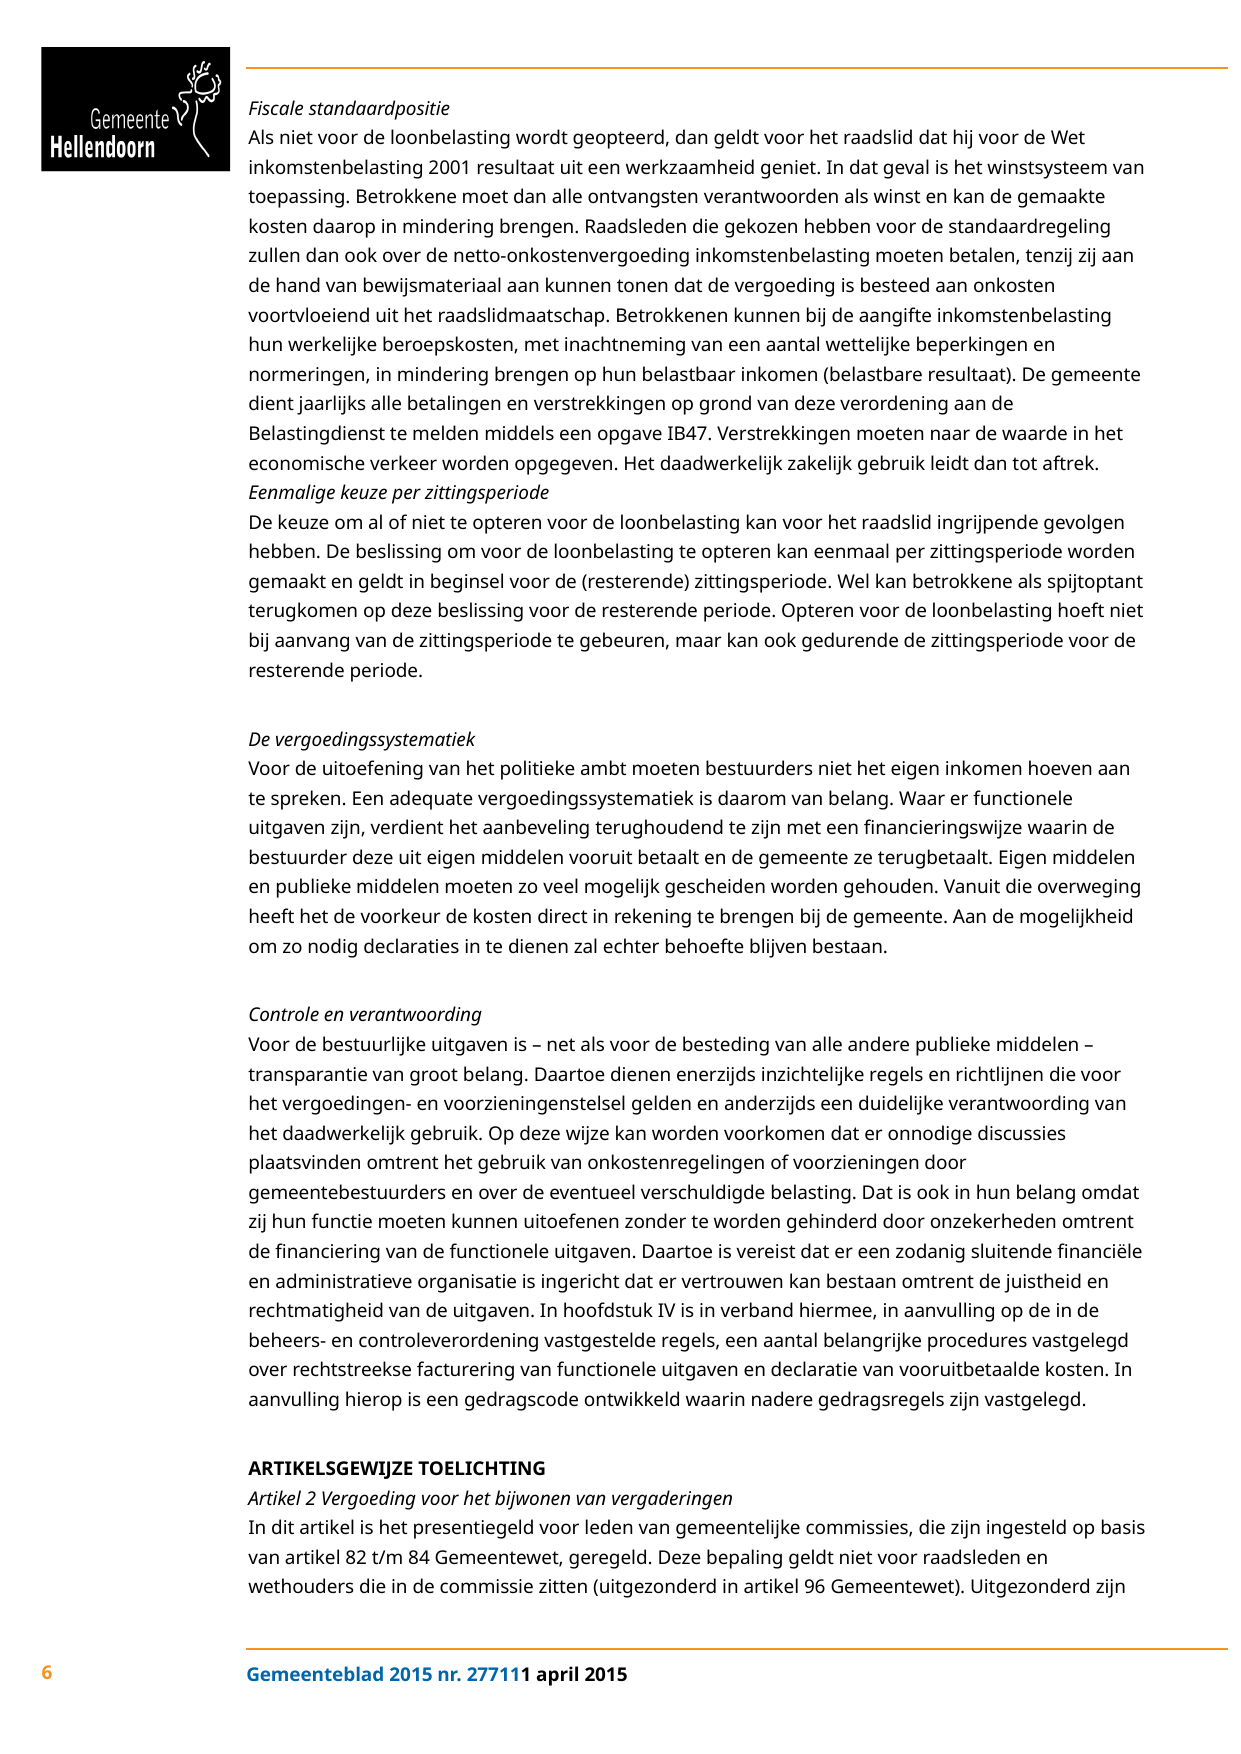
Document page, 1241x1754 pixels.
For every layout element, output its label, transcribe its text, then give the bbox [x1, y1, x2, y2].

text Fiscale standaardpositie [248, 95, 1152, 121]
picture [41, 47, 231, 172]
text Eenmalige keuze per zittingsperiode [248, 479, 1152, 505]
text In dit artikel is het presentiegeld voor leden van gemeentelijke commissies, die zijn ingesteld op basis van artikel 82 t/m 84 Gemeentewet, geregeld. Deze bepaling geldt niet voor raadsleden en wethouders die in de commissie zitten (uitgezonderd in artikel 96 Gemeentewet). Uitgezonderd zijn [248, 1514, 1152, 1599]
text De vergoedingssystematiek [248, 726, 1152, 751]
text De keuze om al of niet te opteren voor de loonbelasting kan voor het raadslid ingrijpende gevolgen hebben. De beslissing om voor de loonbelasting te opteren kan eenmaal per zittingsperiode worden gemaakt en geldt in beginsel voor de (resterende) zittingsperiode. Wel kan betrokkene als spijtoptant terugkomen op deze beslissing voor de resterende periode. Opteren voor de loonbelasting hoeft niet bij aanvang van de zittingsperiode te gebeuren, maar kan ook gedurende de zittingsperiode voor de resterende periode. [248, 509, 1152, 683]
text Als niet voor de loonbelasting wordt geopteerd, dan geldt voor het raadslid dat hij voor de Wet inkomstenbelasting 2001 resultaat uit een werkzaamheid geniet. In dat geval is het winstsysteem van toepassing. Betrokkene moet dan alle ontvangsten verantwoorden als winst en kan de gemaakte kosten daarop in mindering brengen. Raadsleden die gekozen hebben voor de standaardregeling zullen dan ook over de netto-onkostenvergoeding inkomstenbelasting moeten betalen, tenzij zij aan de hand van bewijsmateriaal aan kunnen tonen dat de vergoeding is besteed aan onkosten voortvloeiend uit het raadslidmaatschap. Betrokkenen kunnen bij de aangifte inkomstenbelasting hun werkelijke beroepskosten, met inachtneming van een aantal wettelijke beperkingen en normeringen, in mindering brengen op hun belastbaar inkomen (belastbare resultaat). De gemeente dient jaarlijks alle betalingen en verstrekkingen op grond van deze verordening aan de Belastingdienst te melden middels een opgave IB47. Verstrekkingen moeten naar de waarde in het economische verkeer worden opgegeven. Het daadwerkelijk zakelijk gebruik leidt dan tot aftrek. [248, 124, 1152, 476]
text Controle en verantwoording [248, 1002, 1152, 1027]
text ARTIKELSGEWIJZE TOELICHTING [248, 1455, 1152, 1481]
text Artikel 2 Vergoeding voor het bijwonen van vergaderingen [248, 1485, 1152, 1510]
text Voor de uitoefening van het politieke ambt moeten bestuurders niet het eigen inkomen hoeven aan te spreken. Een adequate vergoedingssystematiek is daarom van belang. Waar er functionele uitgaven zijn, verdient het aanbeveling terughoudend te zijn met een financieringswijze waarin de bestuurder deze uit eigen middelen vooruit betaalt en de gemeente ze terugbetaalt. Eigen middelen en publieke middelen moeten zo veel mogelijk gescheiden worden gehouden. Vanuit die overweging heeft het de voorkeur de kosten direct in rekening te brengen bij de gemeente. Aan de mogelijkheid om zo nodig declaraties in te dienen zal echter behoefte blijven bestaan. [248, 755, 1152, 958]
text Voor de bestuurlijke uitgaven is – net als voor de besteding van alle andere publieke middelen – transparantie van groot belang. Daartoe dienen enerzijds inzichtelijke regels en richtlijnen die voor het vergoedingen- en voorzieningenstelsel gelden en anderzijds een duidelijke verantwoording van het daadwerkelijk gebruik. Op deze wijze kan worden voorkomen dat er onnodige discussies plaatsvinden omtrent het gebruik van onkostenregelingen of voorzieningen door gemeentebestuurders en over de eventueel verschuldigde belasting. Dat is ook in hun belang omdat zij hun functie moeten kunnen uitoefenen zonder te worden gehinderd door onzekerheden omtrent de financiering van de functionele uitgaven. Daartoe is vereist dat er een zodanig sluitende financiële en administratieve organisatie is ingericht dat er vertrouwen kan bestaan omtrent de juistheid en rechtmatigheid van de uitgaven. In hoofdstuk IV is in verband hiermee, in aanvulling op de in de beheers- en controleverordening vastgestelde regels, een aantal belangrijke procedures vastgelegd over rechtstreekse facturering van functionele uitgaven en declaratie van vooruitbetaalde kosten. In aanvulling hierop is een gedragscode ontwikkeld waarin nadere gedragsregels zijn vastgelegd. [248, 1031, 1152, 1412]
